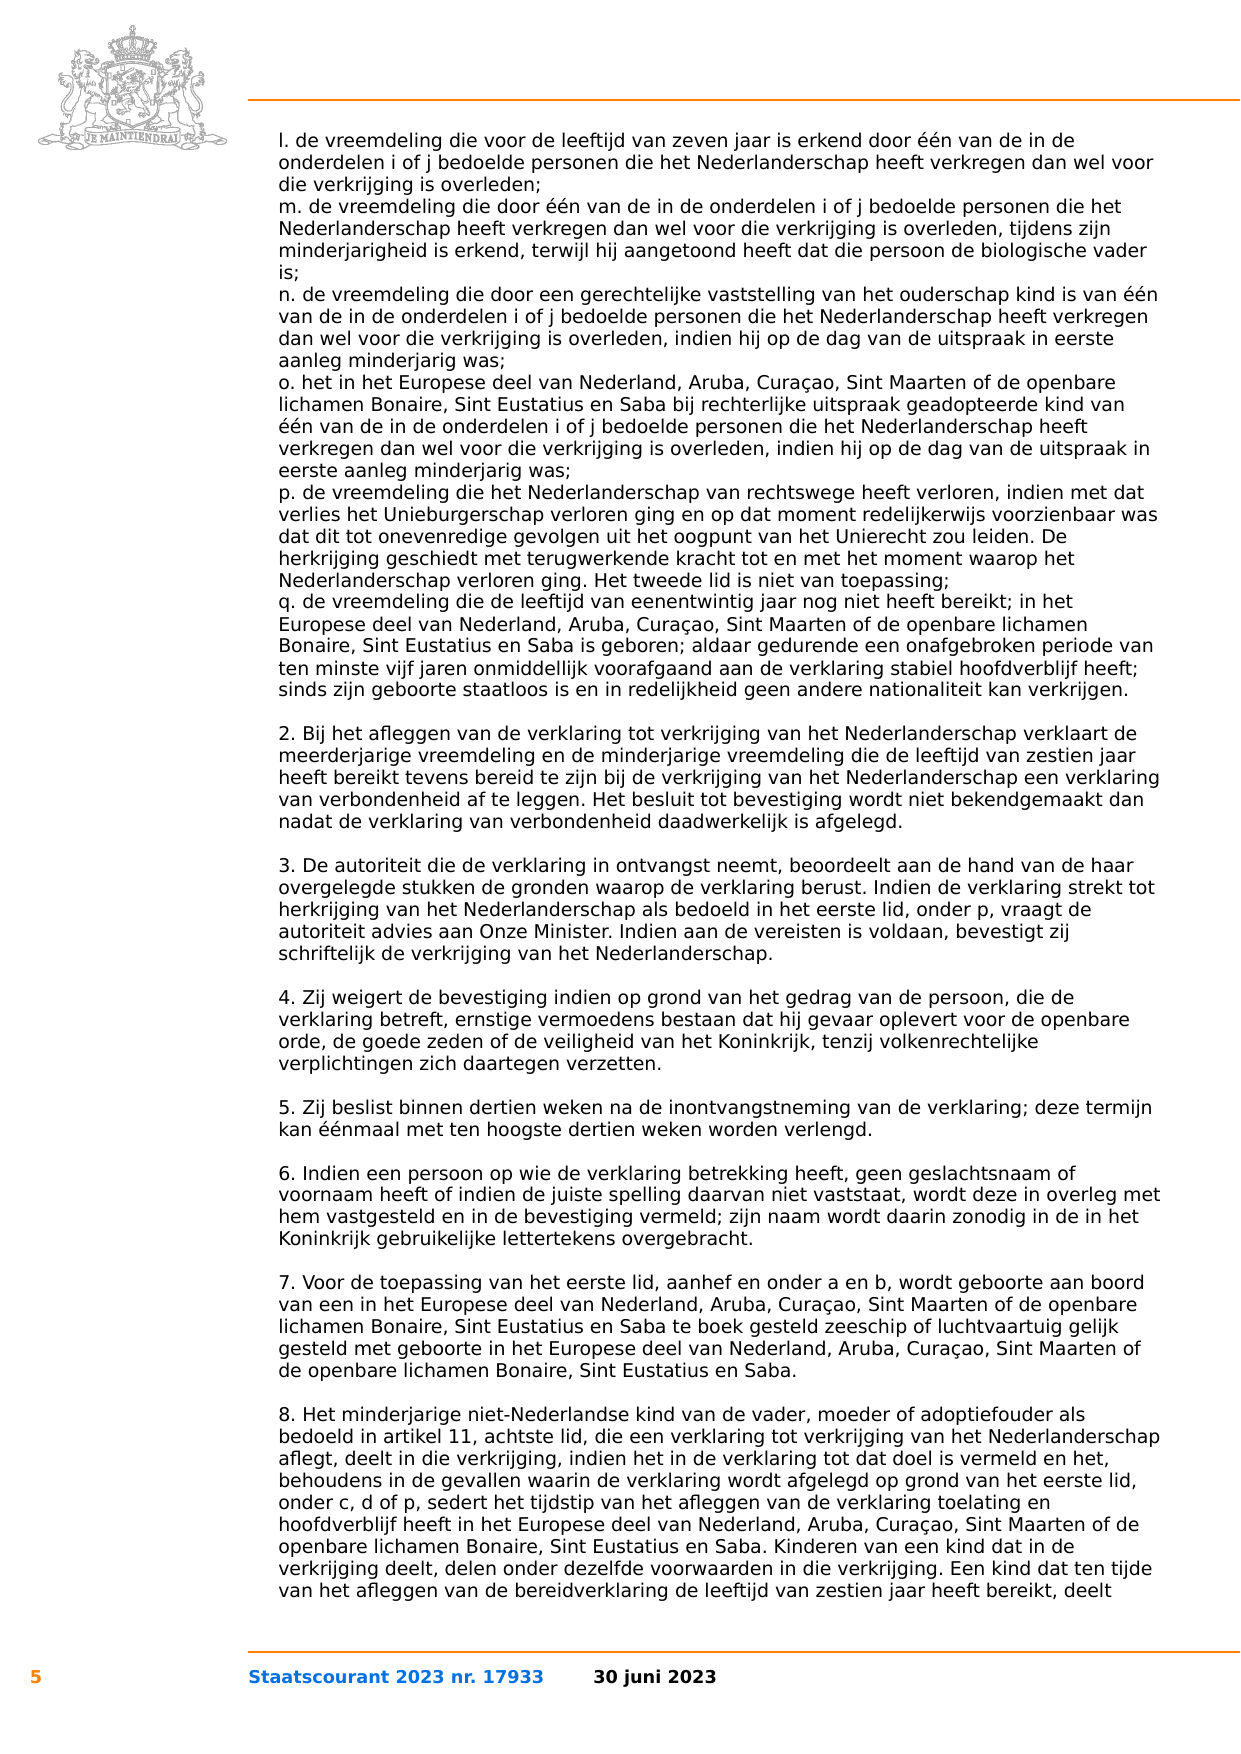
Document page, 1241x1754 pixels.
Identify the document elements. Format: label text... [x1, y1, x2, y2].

text 7. Voor de toepassing van het eerste lid, aanhef en onder a en b, wordt geboorte aan boord van een in het Europese deel van Nederland, Aruba, Curaçao, Sint Maarten of de openbare lichamen Bonaire, Sint Eustatius en Saba te boek gesteld zeeschip of luchtvaartuig gelijk gesteld met geboorte in het Europese deel van Nederland, Aruba, Curaçao, Sint Maarten of de openbare lichamen Bonaire, Sint Eustatius en Saba. [278, 1272, 1163, 1382]
text q. de vreemdeling die de leeftijd van eenentwintig jaar nog niet heeft bereikt; in het Europese deel van Nederland, Aruba, Curaçao, Sint Maarten of de openbare lichamen Bonaire, Sint Eustatius en Saba is geboren; aldaar gedurende een onafgebroken periode van ten minste vijf jaren onmiddellijk voorafgaand aan de verklaring stabiel hoofdverblijf heeft; sinds zijn geboorte staatloos is en in redelijkheid geen andere nationaliteit kan verkrijgen. [278, 591, 1163, 701]
text n. de vreemdeling die door een gerechtelijke vaststelling van het ouderschap kind is van één van de in de onderdelen i of j bedoelde personen die het Nederlanderschap heeft verkregen dan wel voor die verkrijging is overleden, indien hij op de dag van de uitspraak in eerste aanleg minderjarig was; [278, 284, 1163, 372]
text 3. De autoriteit die de verklaring in ontvangst neemt, beoordeelt aan de hand van de haar overgelegde stukken de gronden waarop de verklaring berust. Indien de verklaring strekt tot herkrijging van het Nederlanderschap als bedoeld in het eerste lid, onder p, vraagt de autoriteit advies aan Onze Minister. Indien aan de vereisten is voldaan, bevestigt zij schriftelijk de verkrijging van het Nederlanderschap. [278, 855, 1163, 965]
text 6. Indien een persoon op wie de verklaring betrekking heeft, geen geslachtsnaam of voornaam heeft of indien de juiste spelling daarvan niet vaststaat, wordt deze in overleg met hem vastgesteld en in de bevestiging vermeld; zijn naam wordt daarin zonodig in de in het Koninkrijk gebruikelijke lettertekens overgebracht. [278, 1162, 1163, 1250]
text m. de vreemdeling die door één van de in de onderdelen i of j bedoelde personen die het Nederlanderschap heeft verkregen dan wel voor die verkrijging is overleden, tijdens zijn minderjarigheid is erkend, terwijl hij aangetoond heeft dat die persoon de biologische vader is; [278, 196, 1163, 284]
text 2. Bij het afleggen van de verklaring tot verkrijging van het Nederlanderschap verklaart de meerderjarige vreemdeling en de minderjarige vreemdeling die de leeftijd van zestien jaar heeft bereikt tevens bereid te zijn bij de verkrijging van het Nederlanderschap een verklaring van verbondenheid af te leggen. Het besluit tot bevestiging wordt niet bekendgemaakt dan nadat de verklaring van verbondenheid daadwerkelijk is afgelegd. [278, 723, 1163, 833]
text p. de vreemdeling die het Nederlanderschap van rechtswege heeft verloren, indien met dat verlies het Unieburgerschap verloren ging en op dat moment redelijkerwijs voorzienbaar was dat dit tot onevenredige gevolgen uit het oogpunt van het Unierecht zou leiden. De herkrijging geschiedt met terugwerkende kracht tot en met het moment waarop het Nederlanderschap verloren ging. Het tweede lid is niet van toepassing; [278, 482, 1163, 591]
text 8. Het minderjarige niet-Nederlandse kind van de vader, moeder of adoptiefouder als bedoeld in artikel 11, achtste lid, die een verklaring tot verkrijging van het Nederlanderschap aflegt, deelt in die verkrijging, indien het in de verklaring tot dat doel is vermeld en het, behoudens in de gevallen waarin de verklaring wordt afgelegd op grond van het eerste lid, onder c, d of p, sedert het tijdstip van het afleggen van de verklaring toelating en hoofdverblijf heeft in het Europese deel van Nederland, Aruba, Curaçao, Sint Maarten of de openbare lichamen Bonaire, Sint Eustatius en Saba. Kinderen van een kind dat in de verkrijging deelt, delen onder dezelfde voorwaarden in die verkrijging. Een kind dat ten tijde van het afleggen van de bereidverklaring de leeftijd van zestien jaar heeft bereikt, deelt [278, 1404, 1163, 1602]
picture [38, 25, 227, 150]
text l. de vreemdeling die voor de leeftijd van zeven jaar is erkend door één van de in de onderdelen i of j bedoelde personen die het Nederlanderschap heeft verkregen dan wel voor die verkrijging is overleden; [278, 130, 1163, 196]
text 4. Zij weigert de bevestiging indien op grond van het gedrag van de persoon, die de verklaring betreft, ernstige vermoedens bestaan dat hij gevaar oplevert voor de openbare orde, de goede zeden of de veiligheid van het Koninkrijk, tenzij volkenrechtelijke verplichtingen zich daartegen verzetten. [278, 987, 1163, 1075]
text o. het in het Europese deel van Nederland, Aruba, Curaçao, Sint Maarten of de openbare lichamen Bonaire, Sint Eustatius en Saba bij rechterlijke uitspraak geadopteerde kind van één van de in de onderdelen i of j bedoelde personen die het Nederlanderschap heeft verkregen dan wel voor die verkrijging is overleden, indien hij op de dag van de uitspraak in eerste aanleg minderjarig was; [278, 372, 1163, 482]
text 5. Zij beslist binnen dertien weken na de inontvangstneming van de verklaring; deze termijn kan éénmaal met ten hoogste dertien weken worden verlengd. [278, 1097, 1163, 1141]
